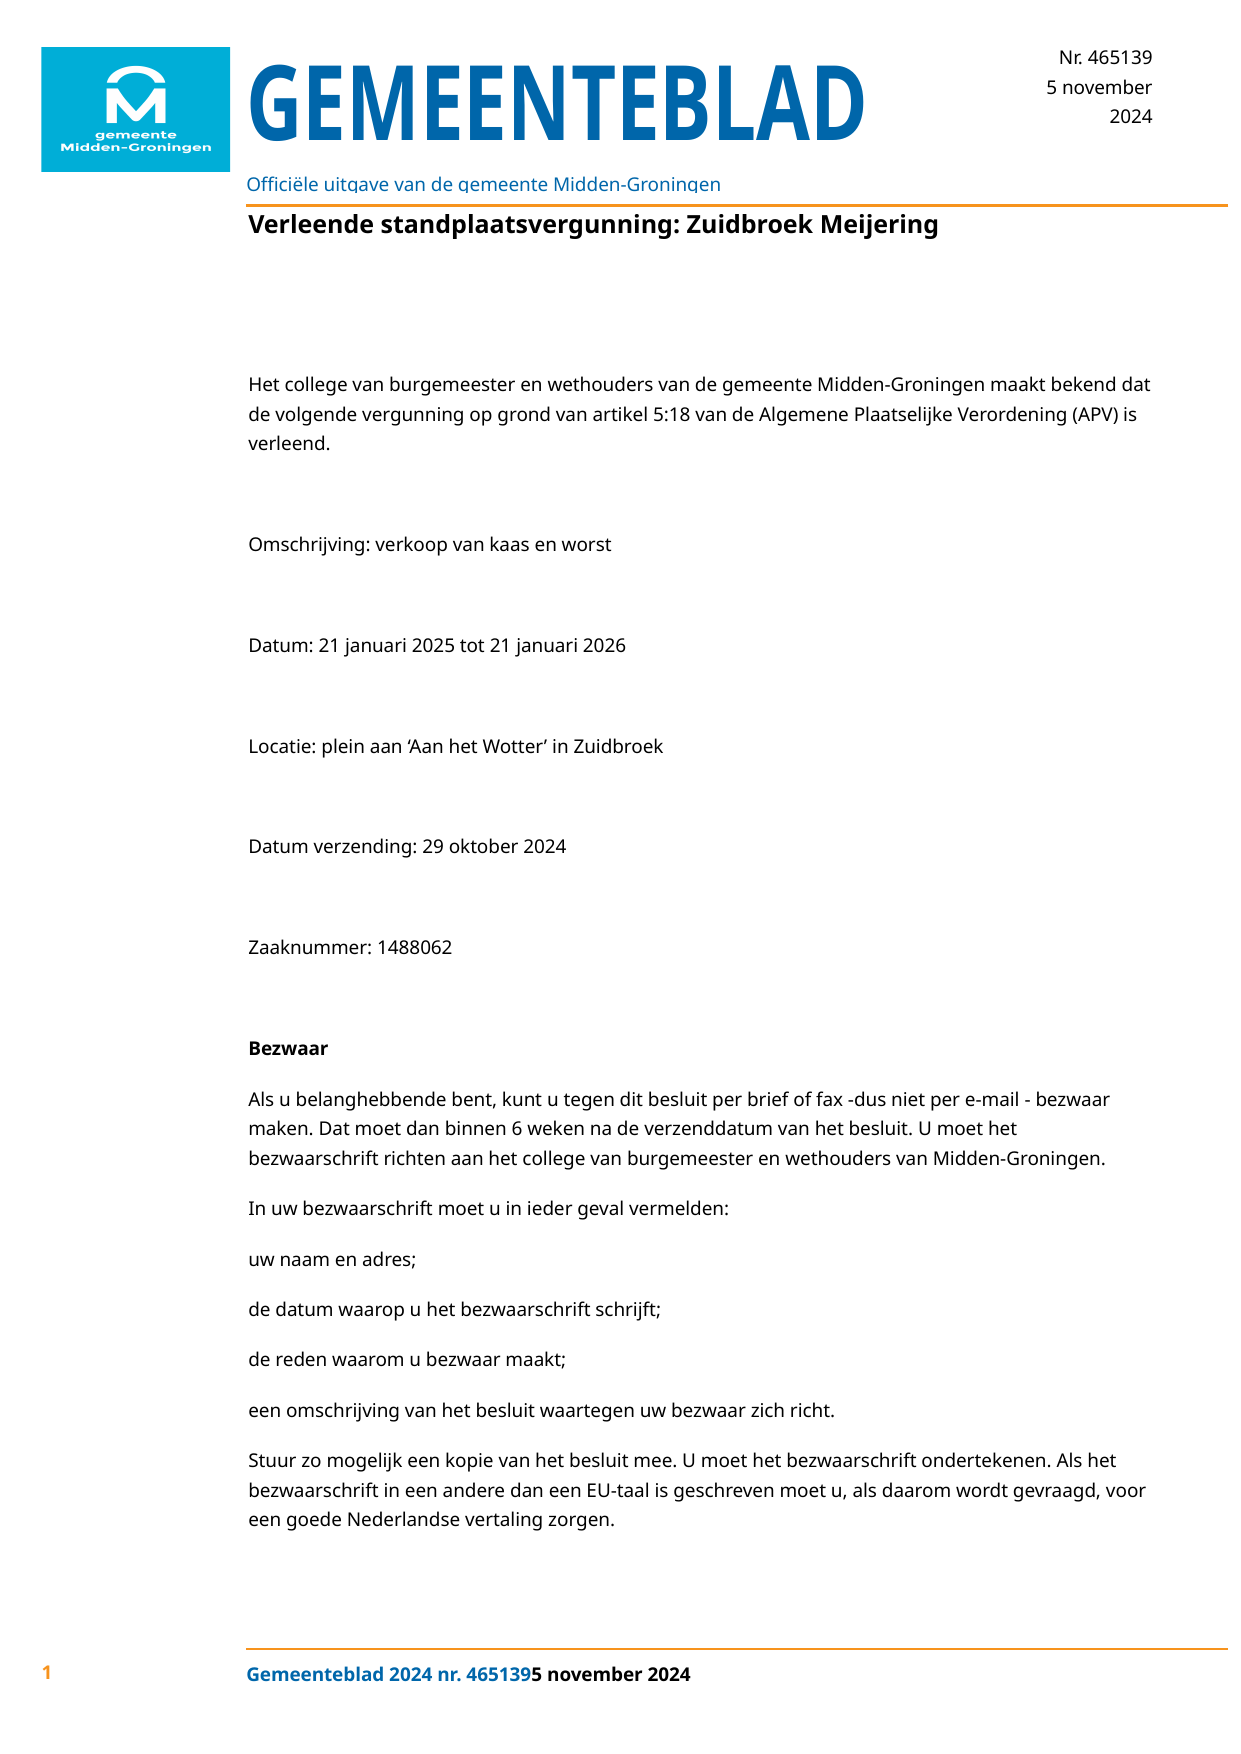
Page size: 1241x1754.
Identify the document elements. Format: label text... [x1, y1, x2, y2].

text Zaaknummer: 1488062 [248, 934, 1152, 960]
text Locatie: plein aan ‘Aan het Wotter’ in Zuidbroek [248, 733, 1152, 758]
text Het college van burgemeester en wethouders van de gemeente Midden-Groningen maakt bekend dat de volgende vergunning op grond van artikel 5:18 van de Algemene Plaatselijke Verordening (APV) is verleend. [248, 371, 1152, 456]
text Datum: 21 januari 2025 tot 21 januari 2026 [248, 632, 1152, 658]
text een omschrijving van het besluit waartegen uw bezwaar zich richt. [248, 1397, 1152, 1423]
text uw naam en adres; [248, 1246, 1152, 1271]
picture [108, 66, 164, 82]
text Bezwaar [248, 1035, 1152, 1061]
picture [107, 89, 165, 122]
text Datum verzending: 29 oktober 2024 [248, 834, 1152, 859]
text de datum waarop u het bezwaarschrift schrijft; [248, 1296, 1152, 1322]
picture [184, 146, 190, 153]
text Stuur zo mogelijk een kopie van het besluit mee. U moet het bezwaarschrift ondertekenen. Als het bezwaarschrift in een andere dan een EU-taal is geschreven moet u, als daarom wordt gevraagd, voor een goede Nederlandse vertaling zorgen. [248, 1447, 1152, 1532]
text Omschrijving: verkoop van kaas en worst [248, 531, 1152, 557]
text In uw bezwaarschrift moet u in ieder geval vermelden: [248, 1195, 1152, 1221]
text Verleende standplaatsvergunning: Zuidbroek Meijering [248, 207, 1152, 241]
text Als u belanghebbende bent, kunt u tegen dit besluit per brief of fax -dus niet per e-mail - bezwaar maken. Dat moet dan binnen 6 weken na de verzenddatum van het besluit. U moet het bezwaarschrift richten aan het college van burgemeester en wethouders van Midden-Groningen. [248, 1086, 1152, 1171]
text de reden waarom u bezwaar maakt; [248, 1347, 1152, 1372]
